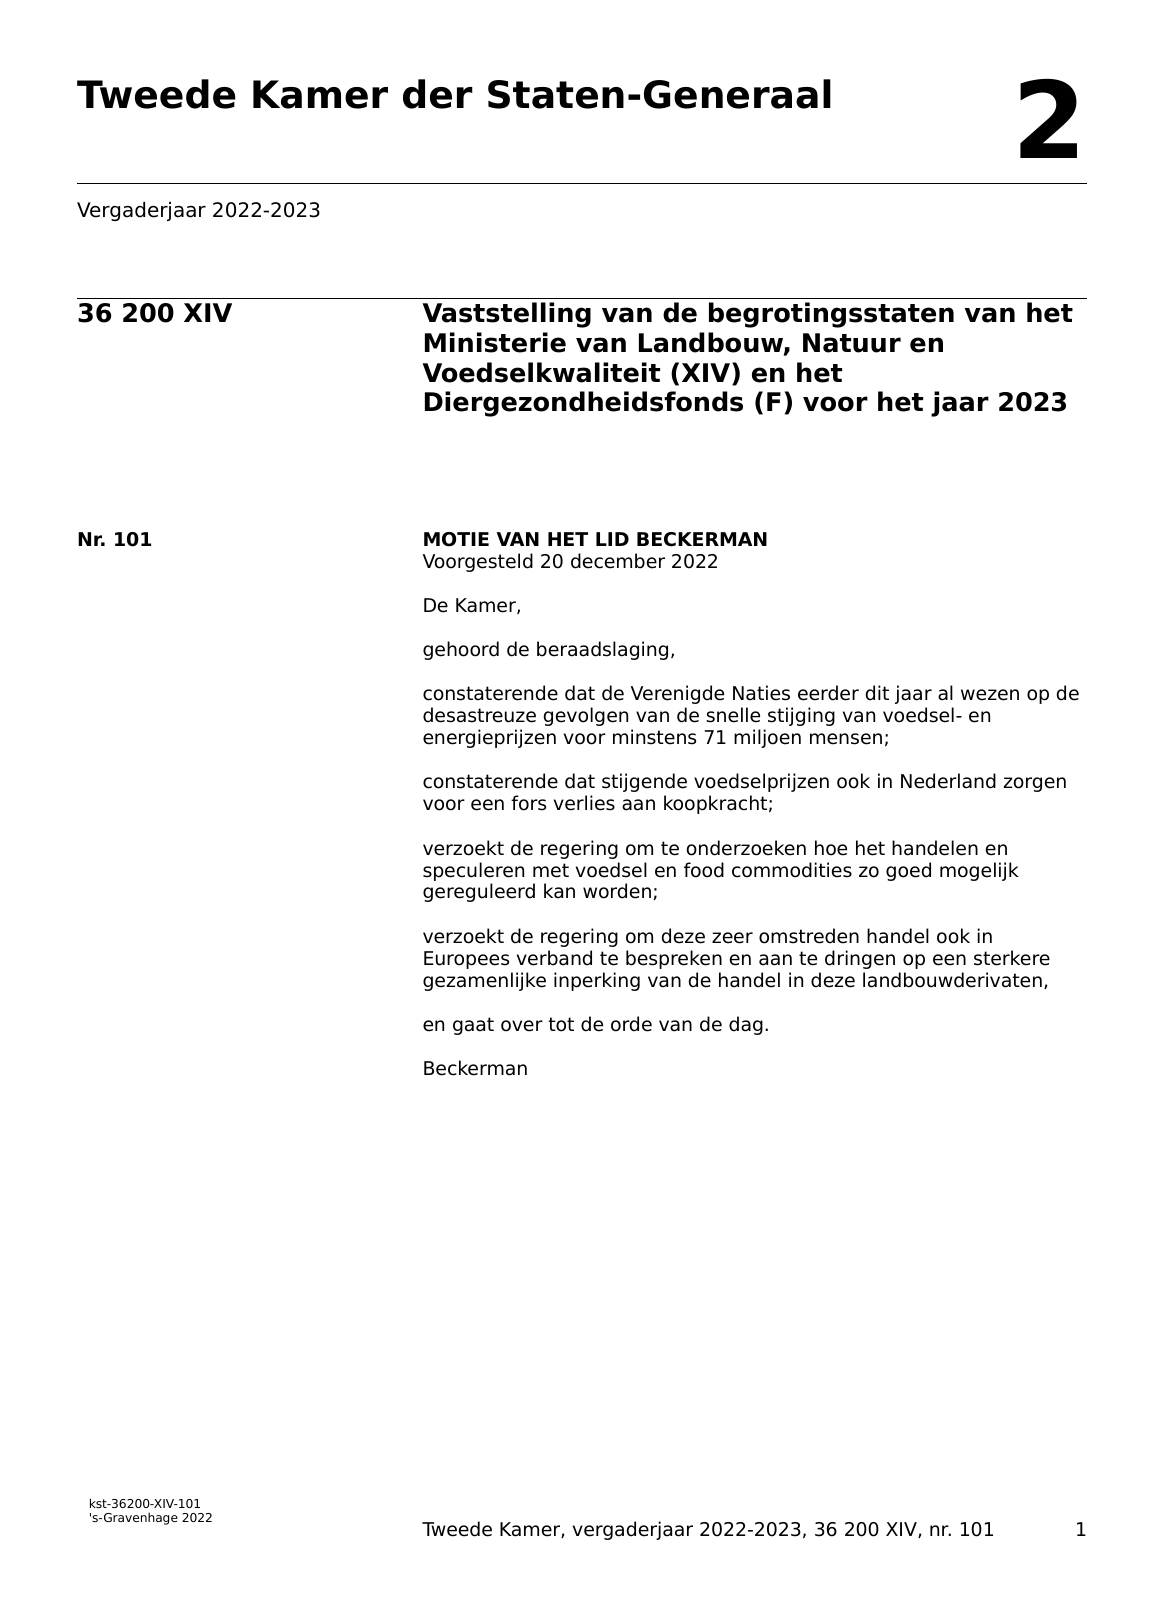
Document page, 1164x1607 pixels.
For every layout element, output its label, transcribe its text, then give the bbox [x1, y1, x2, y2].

table_cell Vergaderjaar 2022-2023 [77, 184, 1087, 298]
text De Kamer, [422, 595, 1087, 617]
text verzoekt de regering om deze zeer omstreden handel ook in Europees verband te bespreken en aan te dringen op een sterkere gezamenlijke inperking van de handel in deze landbouwderivaten, [422, 926, 1087, 992]
text Voorgesteld 20 december 2022 [422, 551, 1087, 573]
text Beckerman [422, 1058, 1087, 1080]
text 's-Gravenhage 2022 [88, 1511, 323, 1525]
text constaterende dat de Verenigde Naties eerder dit jaar al wezen op de desastreuze gevolgen van de snelle stijging van voedsel- en energieprijzen voor minstens 71 miljoen mensen; [422, 683, 1087, 749]
subtitle Nr. 101 MOTIE VAN HET LID BECKERMAN [77, 529, 1087, 551]
text verzoekt de regering om te onderzoeken hoe het handelen en speculeren met voedsel en food commodities zo goed mogelijk gereguleerd kan worden; [422, 837, 1087, 903]
text en gaat over tot de orde van de dag. [422, 1014, 1087, 1036]
text gehoord de beraadslaging, [422, 639, 1087, 661]
subtitle 36 200 XIV Vaststelling van de begrotingsstaten van het Ministerie van Landbouw, Natuur en Voedselkwaliteit (XIV) en het Diergezondheidsfonds (F) voor het jaar 2023 [77, 299, 1087, 418]
text kst-36200-XIV-101 [88, 1497, 323, 1511]
table_header Tweede Kamer der Staten-Generaal [77, 59, 886, 183]
table_header 2 [886, 59, 1087, 183]
text constaterende dat stijgende voedselprijzen ook in Nederland zorgen voor een fors verlies aan koopkracht; [422, 771, 1087, 815]
